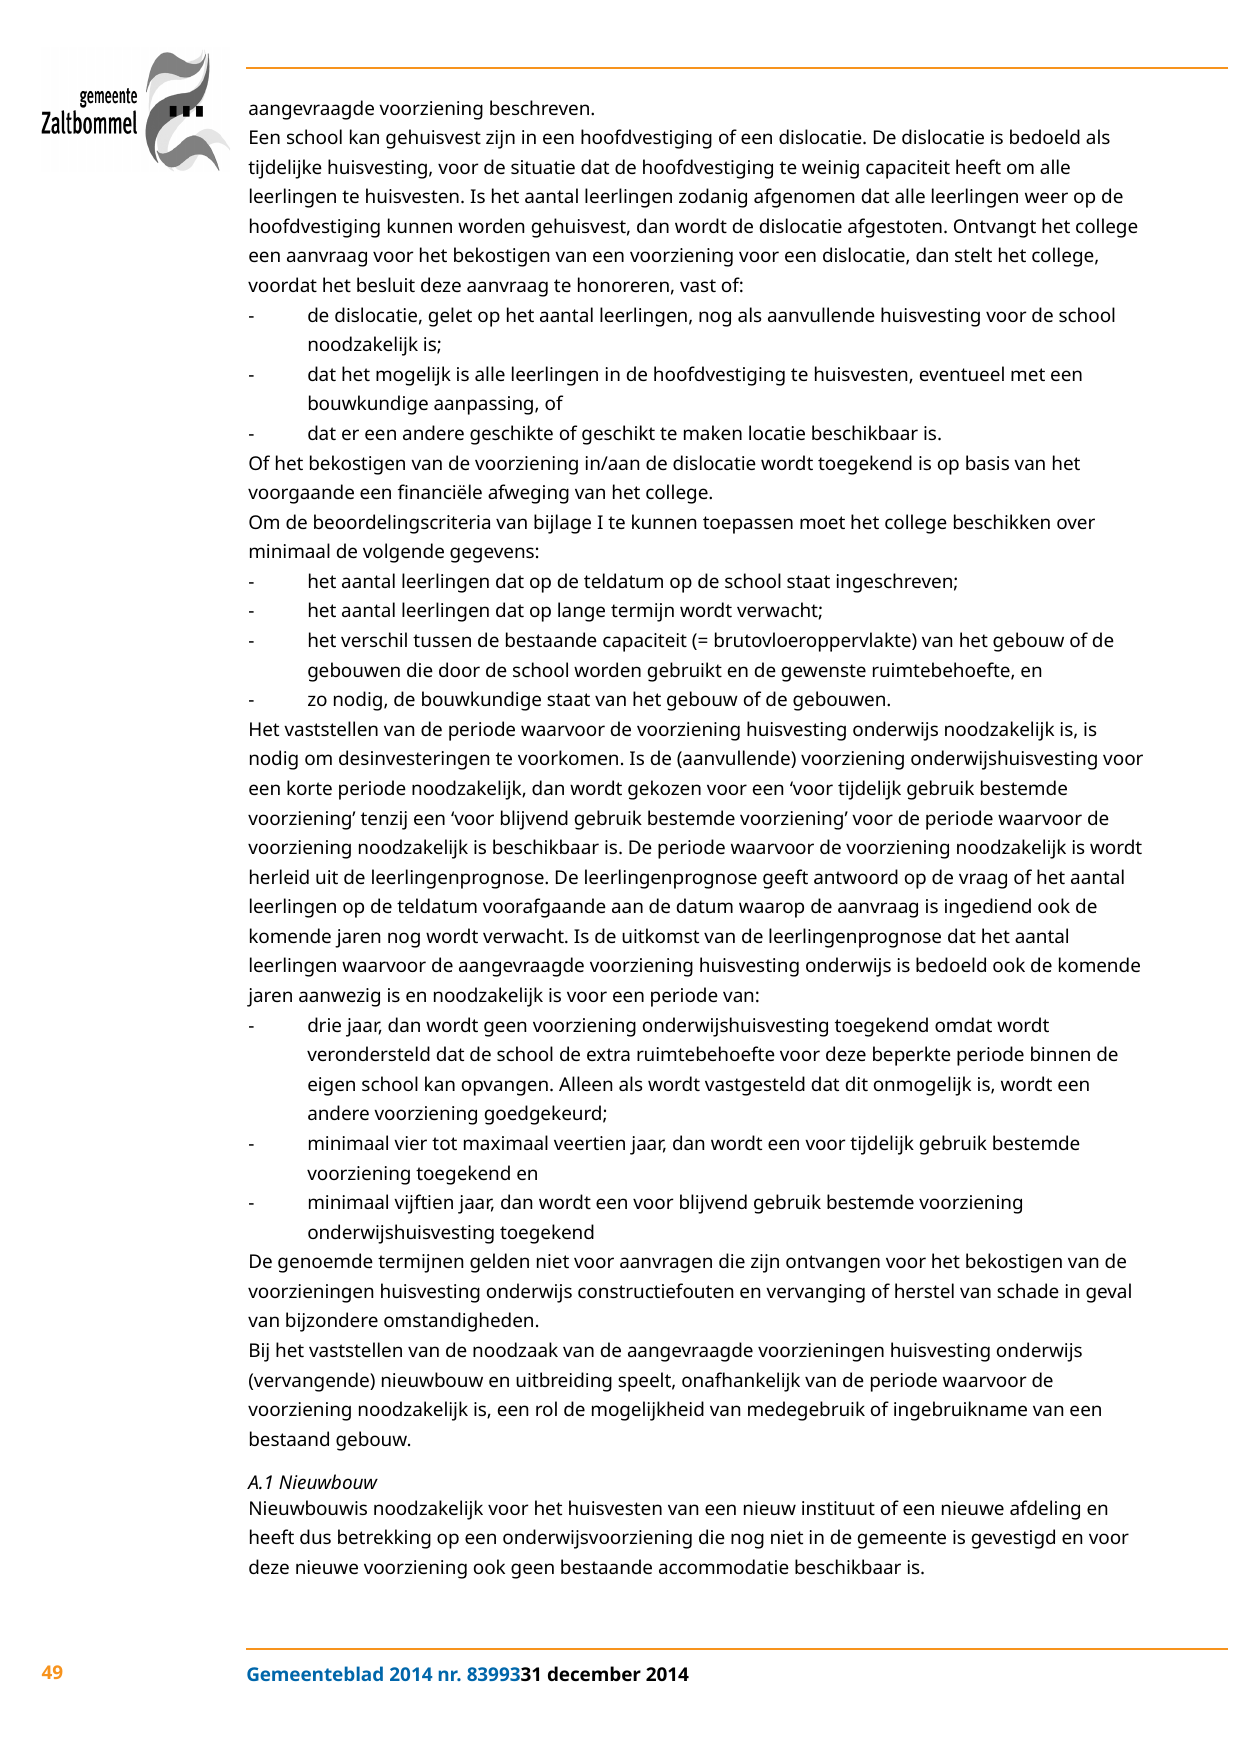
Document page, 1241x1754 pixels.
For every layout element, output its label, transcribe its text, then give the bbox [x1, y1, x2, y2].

text Of het bekostigen van de voorziening in/aan de dislocatie wordt toegekend is op basis van het voorgaande een financiële afweging van het college. [248, 450, 1152, 505]
list het verschil tussen de bestaande capaciteit (= brutovloeroppervlakte) van het gebouw of de gebouwen die door de school worden gebruikt en de gewenste ruimtebehoefte, en [248, 627, 1152, 683]
text Nieuwbouwis noodzakelijk voor het huisvesten van een nieuw instituut of een nieuwe afdeling en heeft dus betrekking op een onderwijsvoorziening die nog niet in de gemeente is gevestigd en voor deze nieuwe voorziening ook geen bestaande accommodatie beschikbaar is. [248, 1495, 1152, 1580]
list het aantal leerlingen dat op de teldatum op de school staat ingeschreven; [248, 568, 1152, 594]
text Om de beoordelingscriteria van bijlage I te kunnen toepassen moet het college beschikken over minimaal de volgende gegevens: [248, 509, 1152, 564]
list minimaal vier tot maximaal veertien jaar, dan wordt een voor tijdelijk gebruik bestemde voorziening toegekend en [248, 1130, 1152, 1186]
text aangevraagde voorziening beschreven. [248, 95, 1152, 121]
list zo nodig, de bouwkundige staat van het gebouw of de gebouwen. [248, 686, 1152, 712]
list drie jaar, dan wordt geen voorziening onderwijshuisvesting toegekend omdat wordt verondersteld dat de school de extra ruimtebehoefte voor deze beperkte periode binnen de eigen school kan opvangen. Alleen als wordt vastgesteld dat dit onmogelijk is, wordt een andere voorziening goedgekeurd; [248, 1012, 1152, 1126]
list het aantal leerlingen dat op lange termijn wordt verwacht; [248, 598, 1152, 623]
text Bij het vaststellen van de noodzaak van de aangevraagde voorzieningen huisvesting onderwijs (vervangende) nieuwbouw en uitbreiding speelt, onafhankelijk van de periode waarvoor de voorziening noodzakelijk is, een rol de mogelijkheid van medegebruik of ingebruikname van een bestaand gebouw. [248, 1337, 1152, 1452]
text Een school kan gehuisvest zijn in een hoofdvestiging of een dislocatie. De dislocatie is bedoeld als tijdelijke huisvesting, voor de situatie dat de hoofdvestiging te weinig capaciteit heeft om alle leerlingen te huisvesten. Is het aantal leerlingen zodanig afgenomen dat alle leerlingen weer op de hoofdvestiging kunnen worden gehuisvest, dan wordt de dislocatie afgestoten. Ontvangt het college een aanvraag voor het bekostigen van een voorziening voor een dislocatie, dan stelt het college, voordat het besluit deze aanvraag te honoreren, vast of: [248, 124, 1152, 298]
list minimaal vijftien jaar, dan wordt een voor blijvend gebruik bestemde voorziening onderwijshuisvesting toegekend [248, 1189, 1152, 1245]
list de dislocatie, gelet op het aantal leerlingen, nog als aanvullende huisvesting voor de school noodzakelijk is; [248, 302, 1152, 357]
list dat er een andere geschikte of geschikt te maken locatie beschikbaar is. [248, 420, 1152, 446]
text Het vaststellen van de periode waarvoor de voorziening huisvesting onderwijs noodzakelijk is, is nodig om desinvesteringen te voorkomen. Is de (aanvullende) voorziening onderwijshuisvesting voor een korte periode noodzakelijk, dan wordt gekozen voor een ‘voor tijdelijk gebruik bestemde voorziening’ tenzij een ‘voor blijvend gebruik bestemde voorziening’ voor de periode waarvoor de voorziening noodzakelijk is beschikbaar is. De periode waarvoor de voorziening noodzakelijk is wordt herleid uit de leerlingenprognose. De leerlingenprognose geeft antwoord op de vraag of het aantal leerlingen op de teldatum voorafgaande aan de datum waarop de aanvraag is ingediend ook de komende jaren nog wordt verwacht. Is de uitkomst van de leerlingenprognose dat het aantal leerlingen waarvoor de aangevraagde voorziening huisvesting onderwijs is bedoeld ook de komende jaren aanwezig is en noodzakelijk is voor een periode van: [248, 716, 1152, 1008]
text De genoemde termijnen gelden niet voor aanvragen die zijn ontvangen voor het bekostigen van de voorzieningen huisvesting onderwijs constructiefouten en vervanging of herstel van schade in geval van bijzondere omstandigheden. [248, 1248, 1152, 1333]
picture [41, 47, 231, 172]
list dat het mogelijk is alle leerlingen in de hoofdvestiging te huisvesten, eventueel met een bouwkundige aanpassing, of [248, 361, 1152, 416]
text A.1 Nieuwbouw [248, 1469, 1152, 1495]
